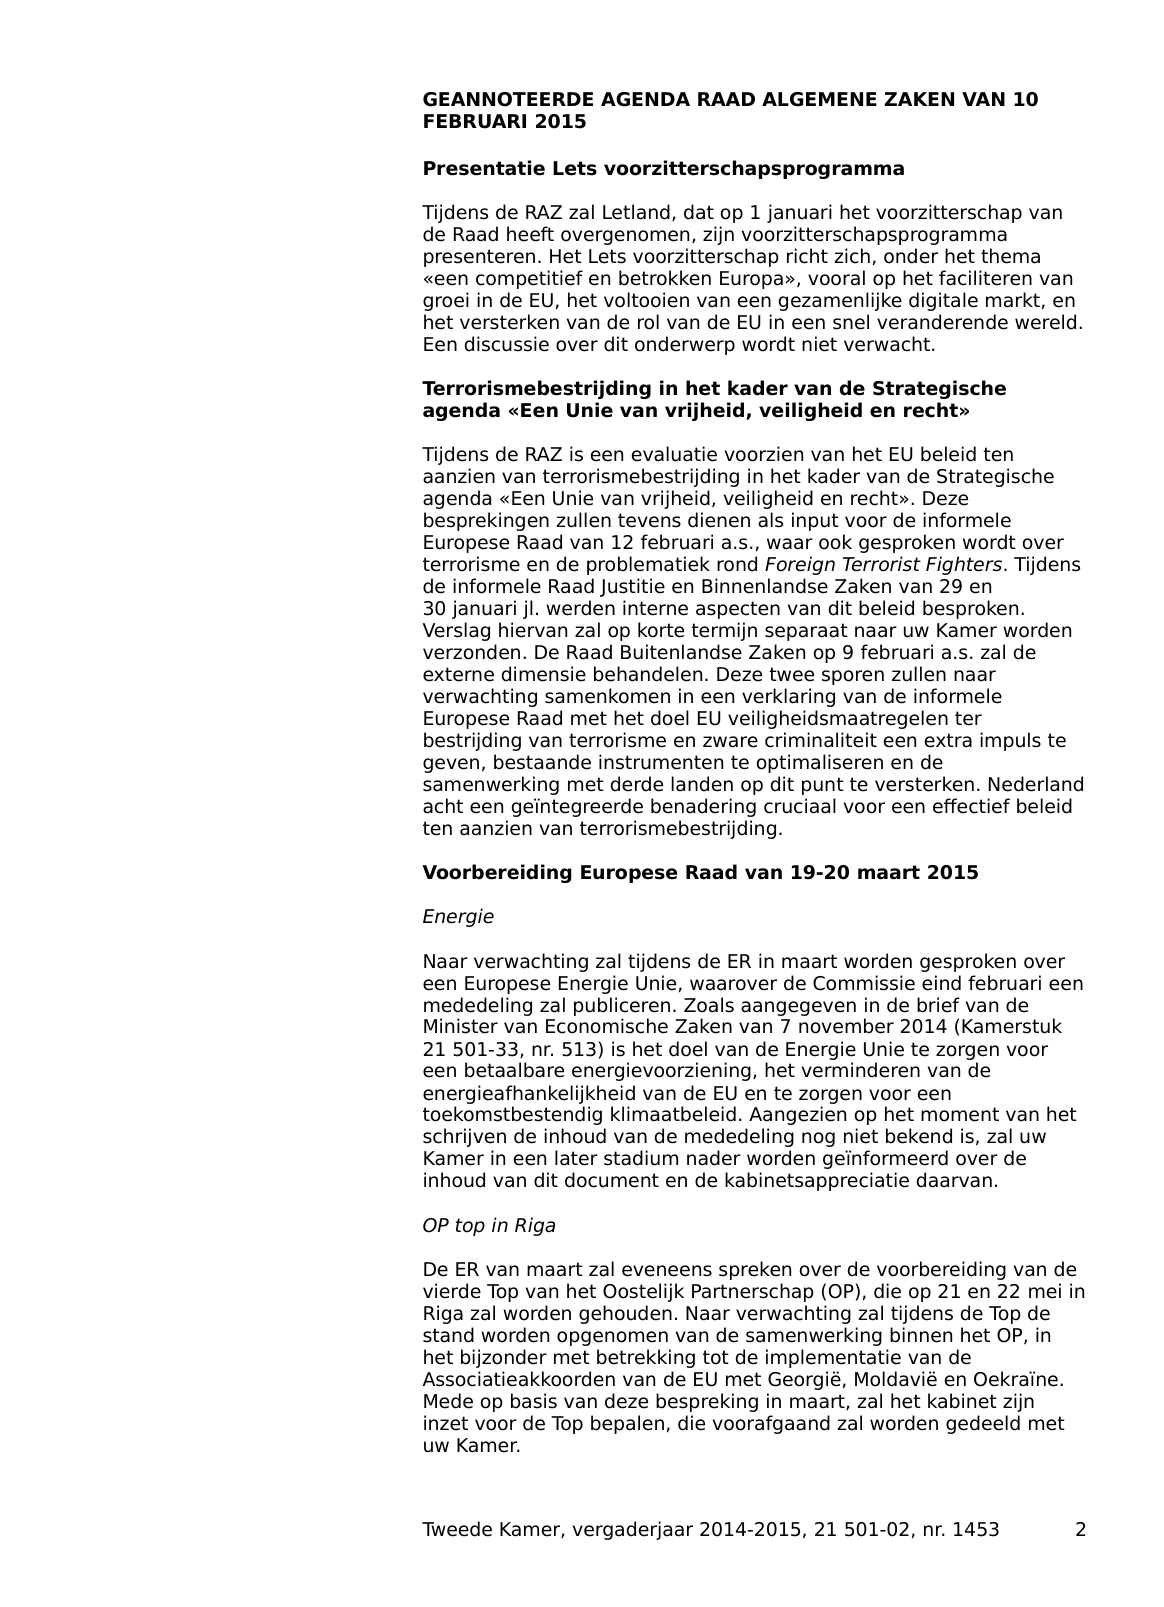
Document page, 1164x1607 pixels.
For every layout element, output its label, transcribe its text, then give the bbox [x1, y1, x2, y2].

text De ER van maart zal eveneens spreken over de voorbereiding van de vierde Top van het Oostelijk Partnerschap (OP), die op 21 en 22 mei in Riga zal worden gehouden. Naar verwachting zal tijdens de Top de stand worden opgenomen van de samenwerking binnen het OP, in het bijzonder met betrekking tot de implementatie van de Associatieakkoorden van de EU met Georgië, Moldavië en Oekraïne. Mede op basis van deze bespreking in maart, zal het kabinet zijn inzet voor de Top bepalen, die voorafgaand zal worden gedeeld met uw Kamer. [422, 1259, 1087, 1456]
text Tijdens de RAZ zal Letland, dat op 1 januari het voorzitterschap van de Raad heeft overgenomen, zijn voorzitterschapsprogramma presenteren. Het Lets voorzitterschap richt zich, onder het thema «een competitief en betrokken Europa», vooral op het faciliteren van groei in de EU, het voltooien van een gezamenlijke digitale markt, en het versterken van de rol van de EU in een snel veranderende wereld. Een discussie over dit onderwerp wordt niet verwacht. [422, 202, 1087, 356]
subtitle OP top in Riga [422, 1214, 1087, 1236]
subtitle GEANNOTEERDE AGENDA RAAD ALGEMENE ZAKEN VAN 10 FEBRUARI 2015 [422, 89, 1087, 133]
text Tijdens de RAZ is een evaluatie voorzien van het EU beleid ten aanzien van terrorismebestrijding in het kader van de Strategische agenda «Een Unie van vrijheid, veiligheid en recht». Deze besprekingen zullen tevens dienen als input voor de informele Europese Raad van 12 februari a.s., waar ook gesproken wordt over terrorisme en de problematiek rond Foreign Terrorist Fighters. Tijdens de informele Raad Justitie en Binnenlandse Zaken van 29 en 30 januari jl. werden interne aspecten van dit beleid besproken. Verslag hiervan zal op korte termijn separaat naar uw Kamer worden verzonden. De Raad Buitenlandse Zaken op 9 februari a.s. zal de externe dimensie behandelen. Deze twee sporen zullen naar verwachting samenkomen in een verklaring van de informele Europese Raad met het doel EU veiligheidsmaatregelen ter bestrijding van terrorisme en zware criminaliteit een extra impuls te geven, bestaande instrumenten te optimaliseren en de samenwerking met derde landen op dit punt te versterken. Nederland acht een geïntegreerde benadering cruciaal voor een effectief beleid ten aanzien van terrorismebestrijding. [422, 444, 1087, 840]
subtitle Terrorismebestrijding in het kader van de Strategische agenda «Een Unie van vrijheid, veiligheid en recht» [422, 378, 1087, 422]
subtitle Presentatie Lets voorzitterschapsprogramma [422, 158, 1087, 180]
subtitle Voorbereiding Europese Raad van 19-20 maart 2015 [422, 862, 1087, 884]
text Naar verwachting zal tijdens de ER in maart worden gesproken over een Europese Energie Unie, waarover de Commissie eind februari een mededeling zal publiceren. Zoals aangegeven in de brief van de Minister van Economische Zaken van 7 november 2014 (Kamerstuk 21 501-33, nr. 513) is het doel van de Energie Unie te zorgen voor een betaalbare energievoorziening, het verminderen van de energieafhankelijkheid van de EU en te zorgen voor een toekomstbestendig klimaatbeleid. Aangezien op het moment van het schrijven de inhoud van de mededeling nog niet bekend is, zal uw Kamer in een later stadium nader worden geïnformeerd over de inhoud van dit document en de kabinetsappreciatie daarvan. [422, 951, 1087, 1192]
subtitle Energie [422, 906, 1087, 928]
